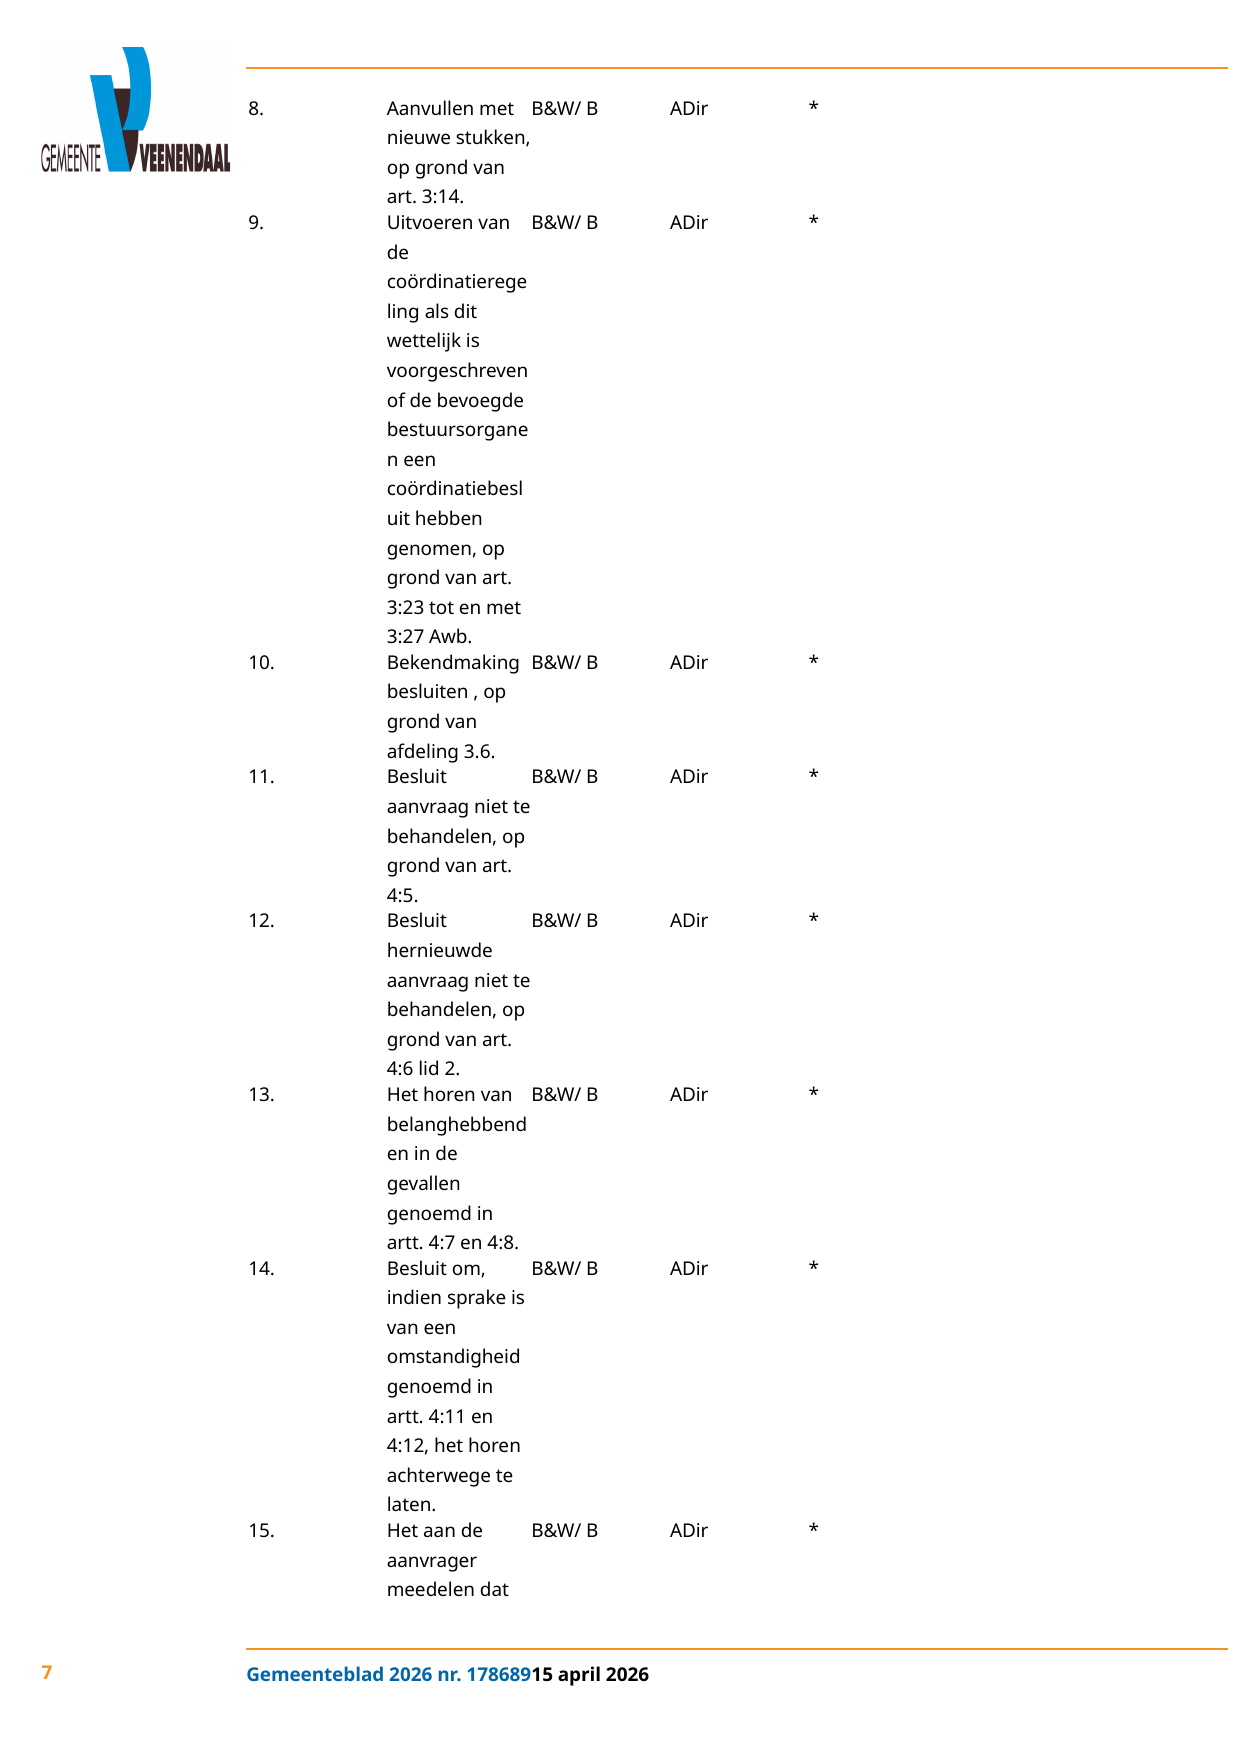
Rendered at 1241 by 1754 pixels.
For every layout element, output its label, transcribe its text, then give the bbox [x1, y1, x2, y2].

table_cell ADir [670, 1255, 808, 1517]
table_cell ADir [670, 1081, 808, 1255]
table_cell B&W/ B [531, 908, 670, 1081]
table_cell [947, 908, 1152, 1081]
table_cell Het aan de aanvrager meedelen dat [387, 1518, 531, 1602]
table_cell ADir [670, 1518, 808, 1602]
table_cell B&W/ B [531, 649, 670, 764]
table_cell Aanvullen met nieuwe stukken, op grond van art. 3:14. [387, 95, 531, 209]
table_cell [947, 649, 1152, 764]
table_cell 9. [248, 209, 387, 649]
table_cell 10. [248, 649, 387, 764]
table_cell ADir [670, 95, 808, 209]
picture [41, 47, 130, 172]
table_cell * [808, 95, 947, 209]
table_cell B&W/ B [531, 1255, 670, 1517]
table_cell ADir [670, 209, 808, 649]
table_cell B&W/ B [531, 1081, 670, 1255]
table_cell ADir [670, 764, 808, 908]
table_cell [947, 209, 1152, 649]
table_cell 12. [248, 908, 387, 1081]
table_cell Het horen van belanghebbenden in de gevallen genoemd in artt. 4:7 en 4:8. [387, 1081, 531, 1255]
table_cell [947, 764, 1152, 908]
table_cell * [808, 764, 947, 908]
picture [123, 47, 231, 172]
table_cell 14. [248, 1255, 387, 1517]
table_cell [947, 95, 1152, 209]
table_cell B&W/ B [531, 1518, 670, 1602]
table_cell 11. [248, 764, 387, 908]
table_cell Uitvoeren van de coördinatieregeling als dit wettelijk is voorgeschreven of de bevoegde bestuursorganen een coördinatiebesluit hebben genomen, op grond van art. 3:23 tot en met 3:27 Awb. [387, 209, 531, 649]
table_cell Besluit aanvraag niet te behandelen, op grond van art. 4:5. [387, 764, 531, 908]
table_cell B&W/ B [531, 764, 670, 908]
table_cell * [808, 908, 947, 1081]
table_cell * [808, 1518, 947, 1602]
table_cell Bekendmaking besluiten , op grond van afdeling 3.6. [387, 649, 531, 764]
table_cell [947, 1518, 1152, 1602]
table_cell ADir [670, 649, 808, 764]
table_cell 15. [248, 1518, 387, 1602]
table_cell * [808, 209, 947, 649]
table_cell * [808, 1081, 947, 1255]
table_cell Besluit om, indien sprake is van een omstandigheid genoemd in artt. 4:11 en 4:12, het horen achterwege te laten. [387, 1255, 531, 1517]
table_cell [947, 1081, 1152, 1255]
table_cell [947, 1255, 1152, 1517]
table_cell 13. [248, 1081, 387, 1255]
table_cell ADir [670, 908, 808, 1081]
table_cell B&W/ B [531, 95, 670, 209]
table_cell Besluit hernieuwde aanvraag niet te behandelen, op grond van art. 4:6 lid 2. [387, 908, 531, 1081]
table_cell 8. [248, 95, 387, 209]
table_cell B&W/ B [531, 209, 670, 649]
table_cell * [808, 1255, 947, 1517]
table_cell * [808, 649, 947, 764]
